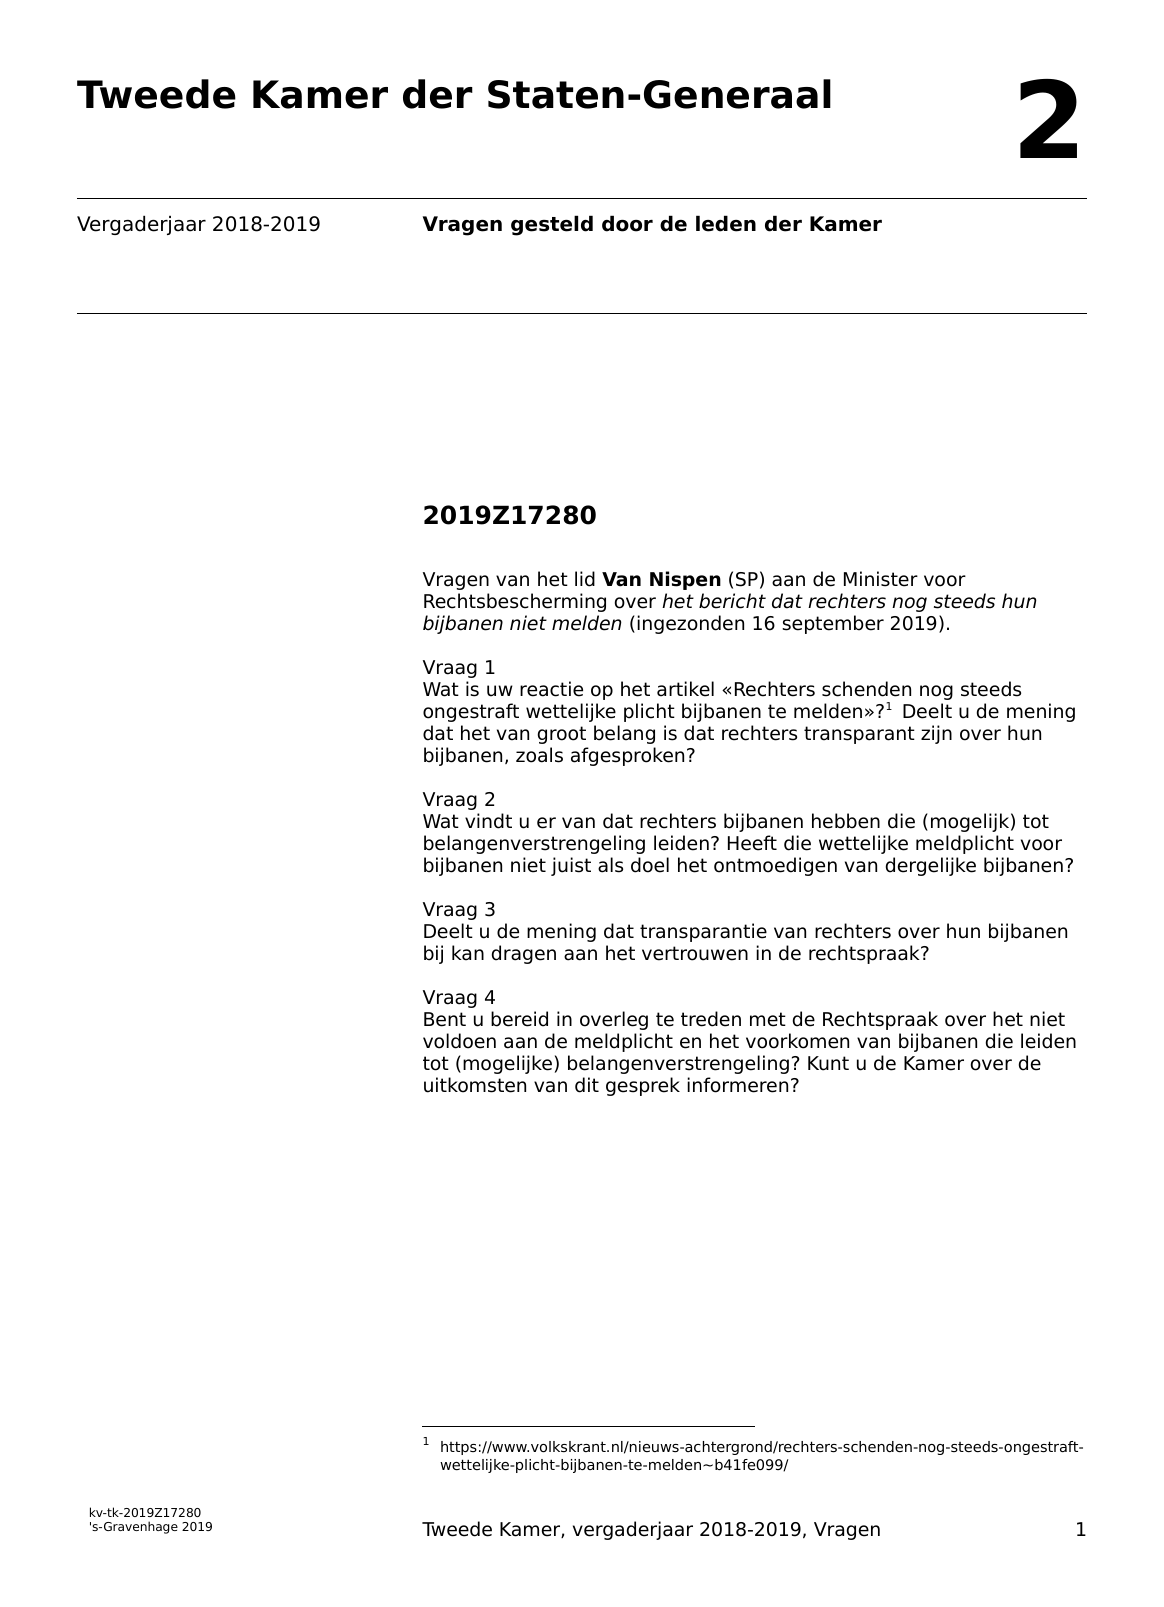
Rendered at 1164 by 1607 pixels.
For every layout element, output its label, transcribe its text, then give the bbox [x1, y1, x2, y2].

text Vragen van het lid Van Nispen (SP) aan de Minister voor Rechtsbescherming over het bericht dat rechters nog steeds hun bijbanen niet melden (ingezonden 16 september 2019). [422, 569, 1087, 635]
text Vraag 3 [422, 899, 1087, 921]
table_cell Vergaderjaar 2018-2019 [77, 199, 422, 313]
text Wat is uw reactie op het artikel «Rechters schenden nog steeds ongestraft wettelijke plicht bijbanen te melden»? Deelt u de mening dat het van groot belang is dat rechters transparant zijn over hun bijbanen, zoals afgesproken? [422, 679, 1087, 767]
text Bent u bereid in overleg te treden met de Rechtspraak over het niet voldoen aan de meldplicht en het voorkomen van bijbanen die leiden tot (mogelijke) belangenverstrengeling? Kunt u de Kamer over de uitkomsten van dit gesprek informeren? [422, 1009, 1087, 1097]
text 's-Gravenhage 2019 [88, 1520, 323, 1534]
table_header 2 [886, 59, 1087, 198]
text Vraag 4 [422, 987, 1087, 1009]
table_header Tweede Kamer der Staten-Generaal [77, 59, 886, 198]
table_cell Vragen gesteld door de leden der Kamer [422, 199, 1087, 313]
text Vraag 2 [422, 789, 1087, 811]
text kv-tk-2019Z17280 [88, 1506, 323, 1520]
text 2019Z17280 [422, 501, 1087, 531]
text Vraag 1 [422, 657, 1087, 679]
text Deelt u de mening dat transparantie van rechters over hun bijbanen bij kan dragen aan het vertrouwen in de rechtspraak? [422, 921, 1087, 965]
text Wat vindt u er van dat rechters bijbanen hebben die (mogelijk) tot belangenverstrengeling leiden? Heeft die wettelijke meldplicht voor bijbanen niet juist als doel het ontmoedigen van dergelijke bijbanen? [422, 811, 1087, 877]
text https://www.volkskrant.nl/nieuws-achtergrond/rechters-schenden-nog-steeds-ongestraft-wettelijke-plicht-bijbanen-te-melden~b41fe099/ [422, 1435, 1087, 1474]
